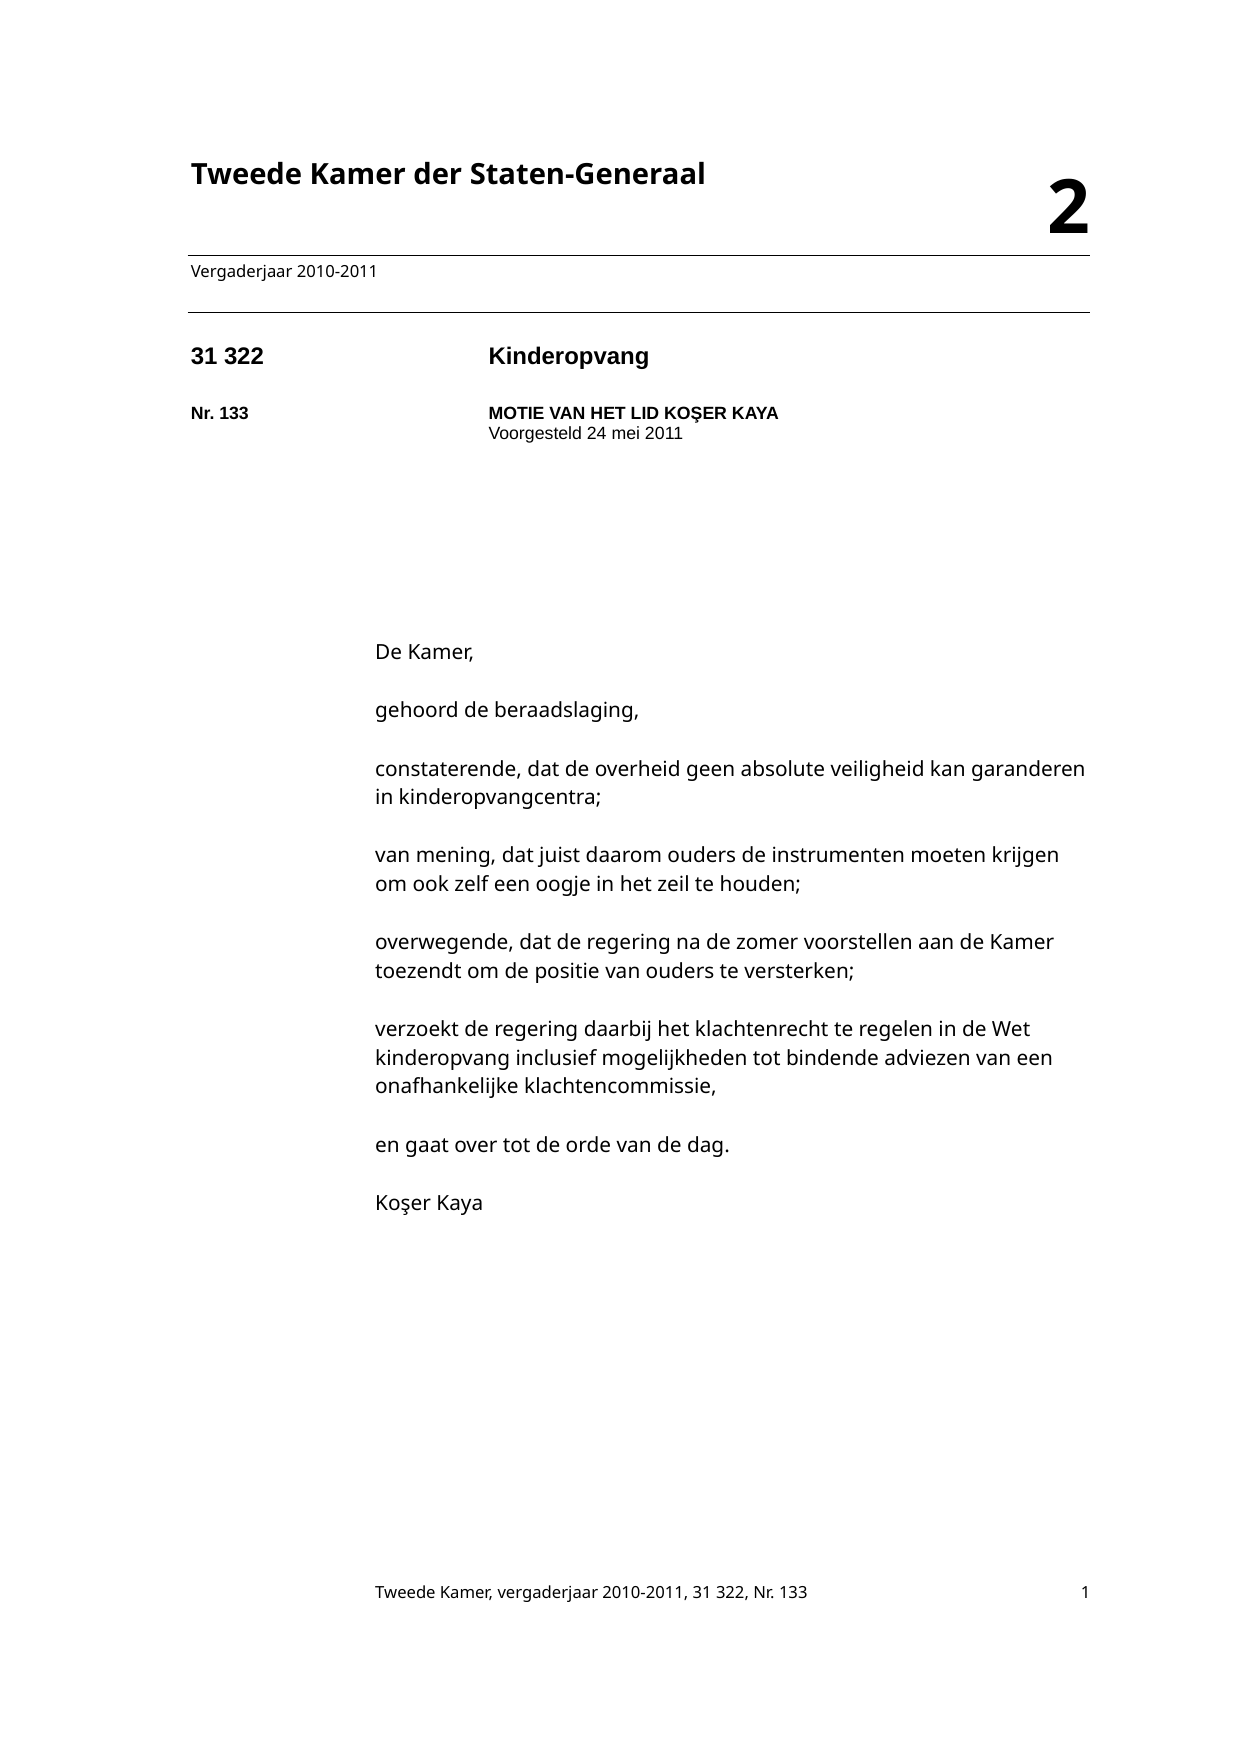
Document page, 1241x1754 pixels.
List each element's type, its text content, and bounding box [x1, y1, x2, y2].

table_cell Vergaderjaar 2010-2011 [188, 256, 485, 312]
table_cell Kinderopvang [485, 339, 1090, 399]
table_cell [485, 313, 1090, 339]
table_cell MOTIE VAN HET LID KOŞER KAYA Voorgesteld 24 mei 2011 [485, 399, 1090, 518]
table_cell 31 322 [188, 339, 485, 399]
table_cell [188, 313, 485, 339]
text constaterende, dat de overheid geen absolute veiligheid kan garanderen in kinderopvangcentra; [375, 754, 1090, 811]
table_cell Nr. 133 [188, 399, 485, 518]
table_header 2 [910, 150, 1090, 255]
text gehoord de beraadslaging, [375, 695, 1090, 724]
text Koşer Kaya [375, 1188, 1090, 1217]
table_header Tweede Kamer der Staten-Generaal [188, 150, 909, 255]
table_cell [485, 256, 1090, 312]
text en gaat over tot de orde van de dag. [375, 1130, 1090, 1158]
text De Kamer, [375, 637, 1090, 665]
text verzoekt de regering daarbij het klachtenrecht te regelen in de Wet kinderopvang inclusief mogelijkheden tot bindende adviezen van een onafhankelijke klachtencommissie, [375, 1014, 1090, 1100]
text overwegende, dat de regering na de zomer voorstellen aan de Kamer toezendt om de positie van ouders te versterken; [375, 927, 1090, 984]
text van mening, dat juist daarom ouders de instrumenten moeten krijgen om ook zelf een oogje in het zeil te houden; [375, 841, 1090, 897]
